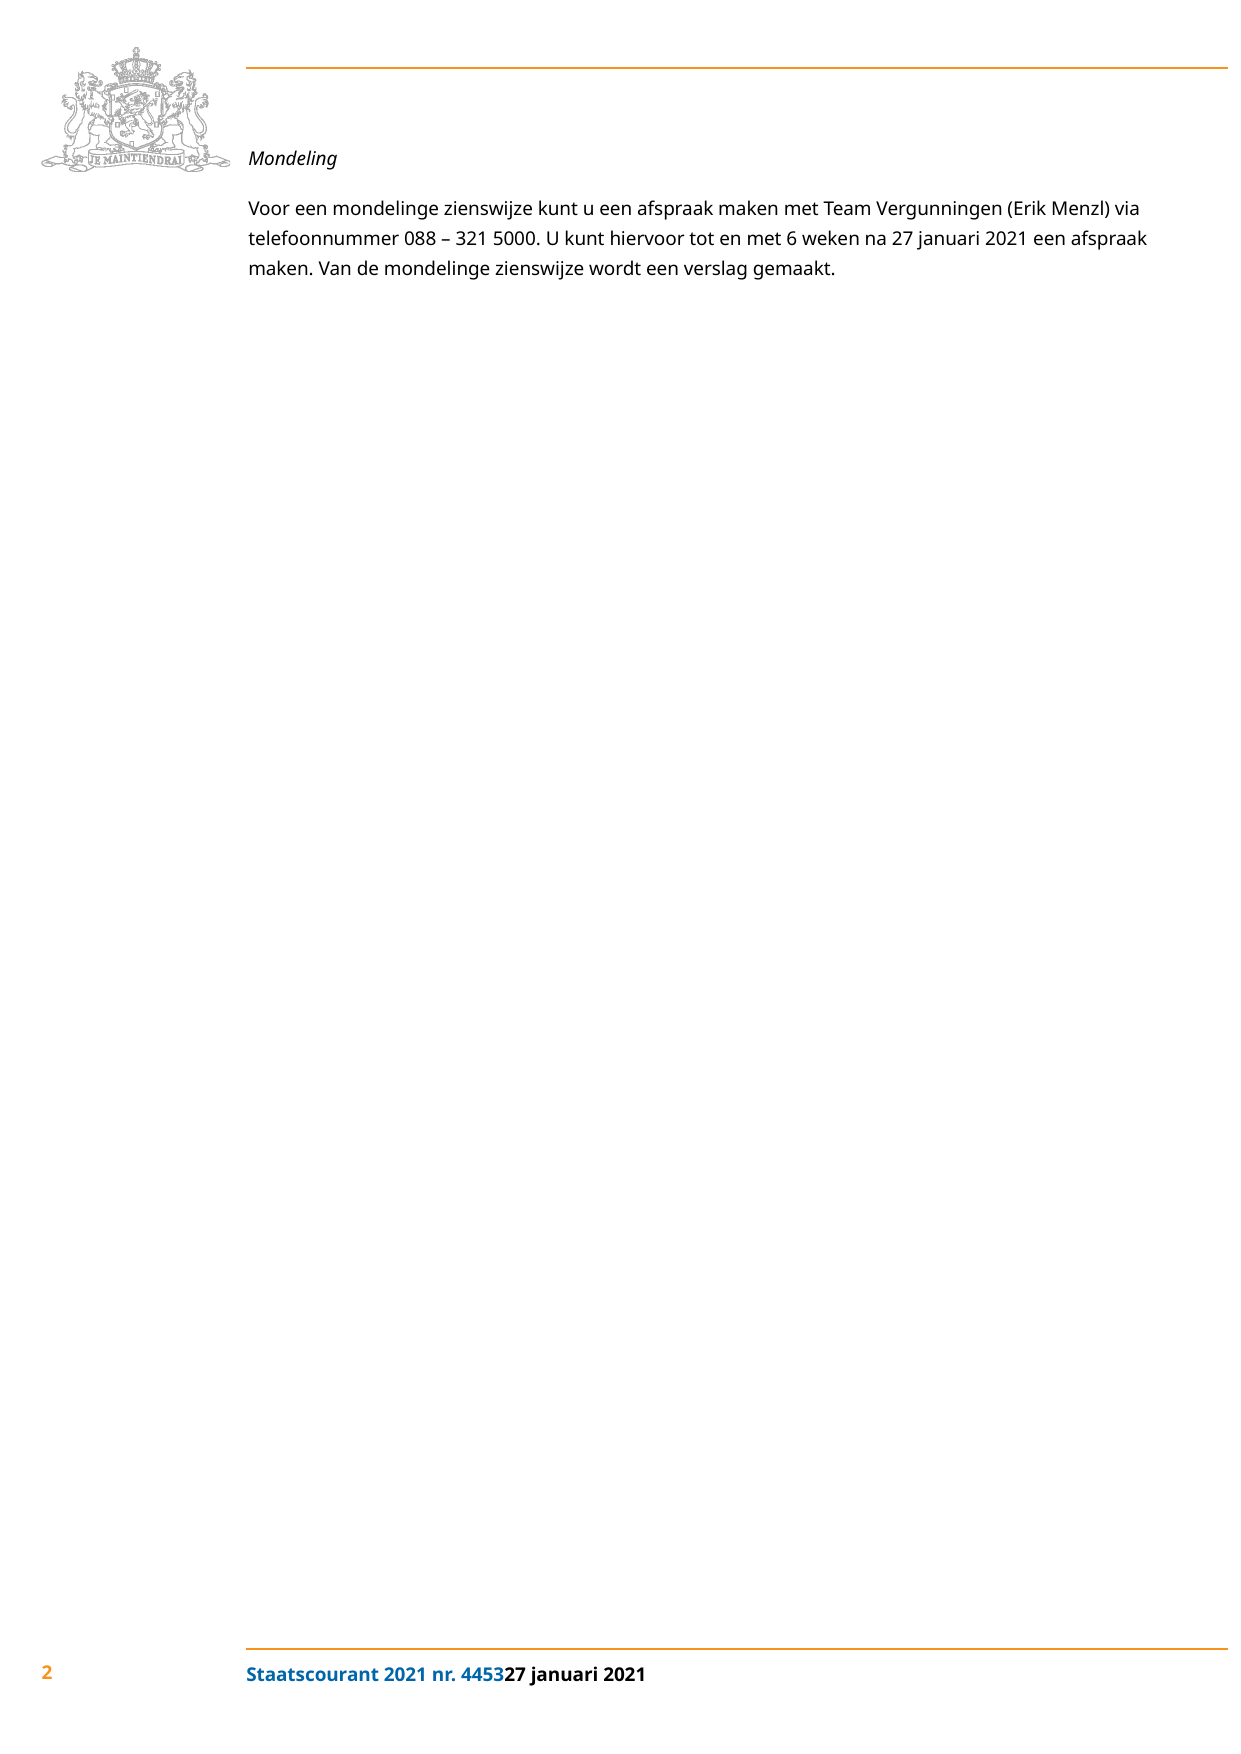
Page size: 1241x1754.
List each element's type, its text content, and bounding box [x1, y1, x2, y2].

text Mondeling [248, 145, 1152, 171]
picture [41, 47, 231, 172]
text Voor een mondelinge zienswijze kunt u een afspraak maken met Team Vergunningen (Erik Menzl) via telefoonnummer 088 – 321 5000. U kunt hiervoor tot en met 6 weken na 27 januari 2021 een afspraak maken. Van de mondelinge zienswijze wordt een verslag gemaakt. [248, 196, 1152, 281]
